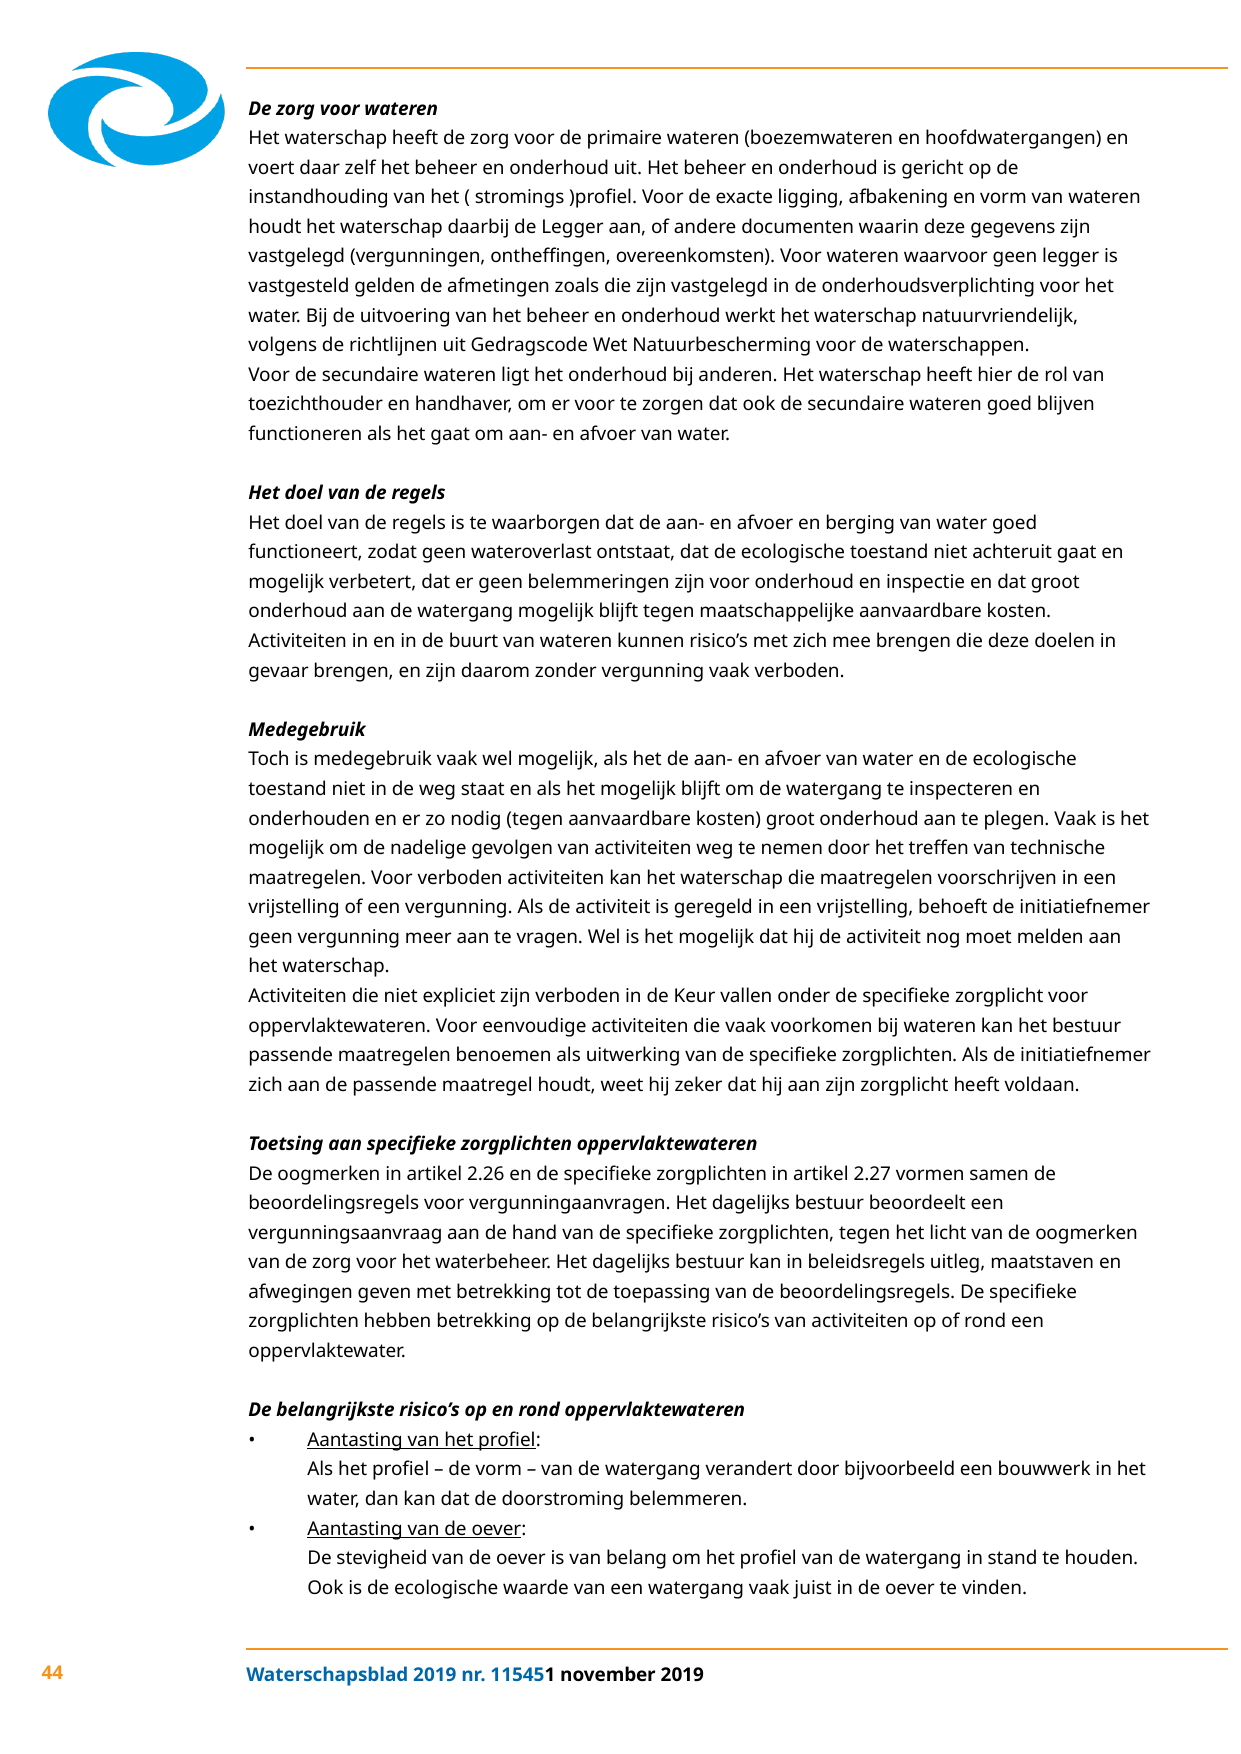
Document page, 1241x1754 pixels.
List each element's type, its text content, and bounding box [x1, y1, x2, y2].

list Aantasting van het profiel: [248, 1426, 1152, 1452]
text De oogmerken in artikel 2.26 en de specifieke zorgplichten in artikel 2.27 vormen samen de beoordelingsregels voor vergunningaanvragen. Het dagelijks bestuur beoordeelt een vergunningsaanvraag aan de hand van de specifieke zorgplichten, tegen het licht van de oogmerken van de zorg voor het waterbeheer. Het dagelijks bestuur kan in beleidsregels uitleg, maatstaven en afwegingen geven met betrekking tot de toepassing van de beoordelingsregels. De specifieke zorgplichten hebben betrekking op de belangrijkste risico’s van activiteiten op of rond een oppervlaktewater. [248, 1160, 1152, 1363]
text Activiteiten die niet expliciet zijn verboden in de Keur vallen onder de specifieke zorgplicht voor oppervlaktewateren. Voor eenvoudige activiteiten die vaak voorkomen bij wateren kan het bestuur passende maatregelen benoemen als uitwerking van de specifieke zorgplichten. Als de initiatiefnemer zich aan de passende maatregel houdt, weet hij zeker dat hij aan zijn zorgplicht heeft voldaan. [248, 982, 1152, 1097]
text Voor de secundaire wateren ligt het onderhoud bij anderen. Het waterschap heeft hier de rol van toezichthouder en handhaver, om er voor te zorgen dat ook de secundaire wateren goed blijven functioneren als het gaat om aan- en afvoer van water. [248, 361, 1152, 446]
text Toetsing aan specifieke zorgplichten oppervlaktewateren [248, 1130, 1152, 1156]
text Het waterschap heeft de zorg voor de primaire wateren (boezemwateren en hoofdwatergangen) en voert daar zelf het beheer en onderhoud uit. Het beheer en onderhoud is gericht op de instandhouding van het ( stromings )profiel. Voor de exacte ligging, afbakening en vorm van wateren houdt het waterschap daarbij de Legger aan, of andere documenten waarin deze gegevens zijn vastgelegd (vergunningen, ontheffingen, overeenkomsten). Voor wateren waarvoor geen legger is vastgesteld gelden de afmetingen zoals die zijn vastgelegd in de onderhoudsverplichting voor het water. Bij de uitvoering van het beheer en onderhoud werkt het waterschap natuurvriendelijk, volgens de richtlijnen uit Gedragscode Wet Natuurbescherming voor de waterschappen. [248, 124, 1152, 357]
text Toch is medegebruik vaak wel mogelijk, als het de aan- en afvoer van water en de ecologische toestand niet in de weg staat en als het mogelijk blijft om de watergang te inspecteren en onderhouden en er zo nodig (tegen aanvaardbare kosten) groot onderhoud aan te plegen. Vaak is het mogelijk om de nadelige gevolgen van activiteiten weg te nemen door het treffen van technische maatregelen. Voor verboden activiteiten kan het waterschap die maatregelen voorschrijven in een vrijstelling of een vergunning. Als de activiteit is geregeld in een vrijstelling, behoeft de initiatiefnemer geen vergunning meer aan te vragen. Wel is het mogelijk dat hij de activiteit nog moet melden aan het waterschap. [248, 746, 1152, 978]
list Als het profiel – de vorm – van de watergang verandert door bijvoorbeeld een bouwwerk in het water, dan kan dat de doorstroming belemmeren. [248, 1456, 1152, 1511]
picture [41, 47, 231, 172]
text De belangrijkste risico’s op en rond oppervlaktewateren [248, 1396, 1152, 1422]
text De zorg voor wateren [248, 95, 1152, 121]
list Aantasting van de oever: [248, 1515, 1152, 1541]
text Medegebruik [248, 716, 1152, 742]
text Het doel van de regels is te waarborgen dat de aan- en afvoer en berging van water goed functioneert, zodat geen wateroverlast ontstaat, dat de ecologische toestand niet achteruit gaat en mogelijk verbetert, dat er geen belemmeringen zijn voor onderhoud en inspectie en dat groot onderhoud aan de watergang mogelijk blijft tegen maatschappelijke aanvaardbare kosten. Activiteiten in en in de buurt van wateren kunnen risico’s met zich mee brengen die deze doelen in gevaar brengen, en zijn daarom zonder vergunning vaak verboden. [248, 509, 1152, 683]
list De stevigheid van de oever is van belang om het profiel van de watergang in stand te houden. Ook is de ecologische waarde van een watergang vaak juist in de oever te vinden. [248, 1544, 1152, 1600]
text Het doel van de regels [248, 479, 1152, 505]
